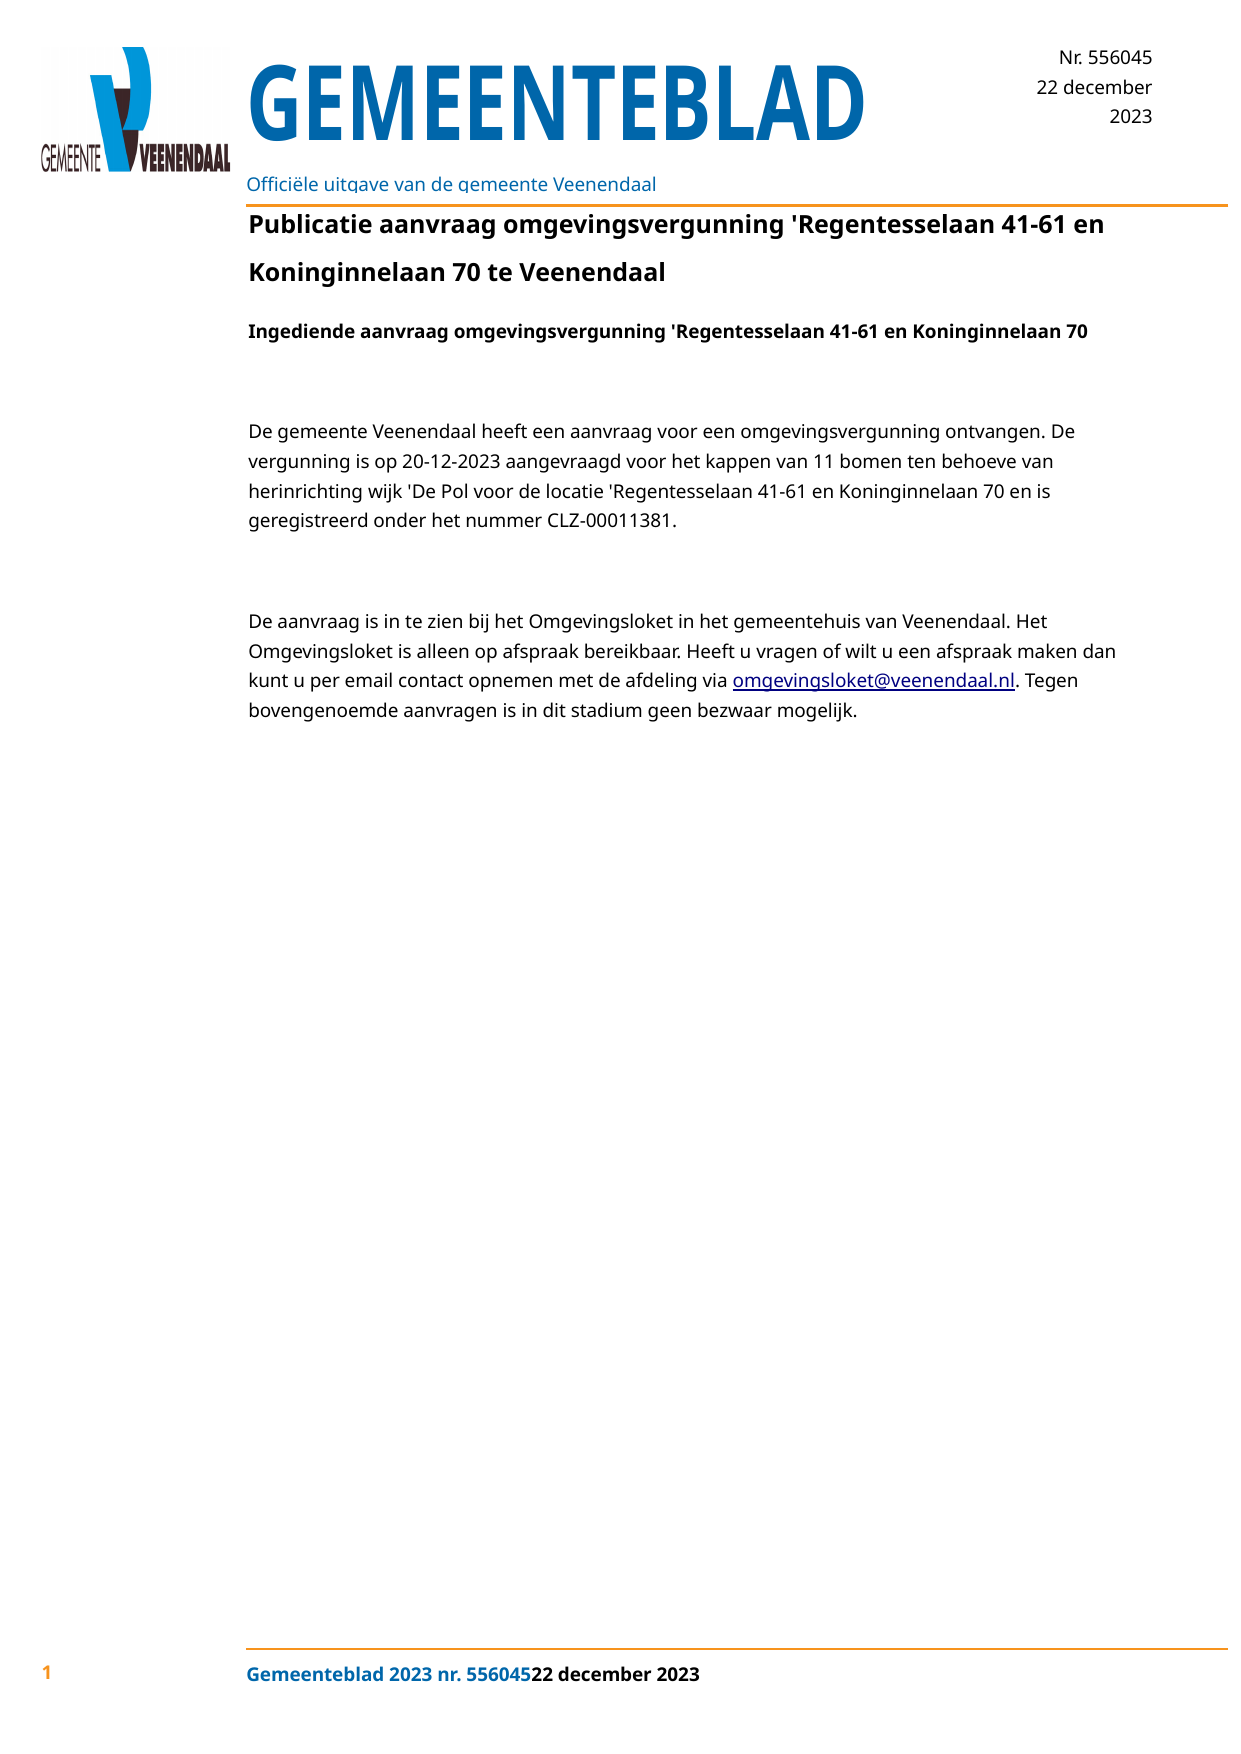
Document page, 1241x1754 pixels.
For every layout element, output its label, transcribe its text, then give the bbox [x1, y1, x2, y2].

text Ingediende aanvraag omgevingsvergunning 'Regentesselaan 41-61 en Koninginnelaan 70 [248, 318, 1152, 344]
text De aanvraag is in te zien bij het Omgevingsloket in het gemeentehuis van Veenendaal. Het Omgevingsloket is alleen op afspraak bereikbaar. Heeft u vragen of wilt u een afspraak maken dan kunt u per email contact opnemen met de afdeling via omgevingsloket@veenendaal.nl. Tegen bovengenoemde aanvragen is in dit stadium geen bezwaar mogelijk. [248, 608, 1152, 723]
text Publicatie aanvraag omgevingsvergunning 'Regentesselaan 41-61 en Koninginnelaan 70 te Veenendaal [248, 207, 1152, 288]
picture [123, 47, 231, 172]
text De gemeente Veenendaal heeft een aanvraag voor een omgevingsvergunning ontvangen. De vergunning is op 20-12-2023 aangevraagd voor het kappen van 11 bomen ten behoeve van herinrichting wijk 'De Pol voor de locatie 'Regentesselaan 41-61 en Koninginnelaan 70 en is geregistreerd onder het nummer CLZ-00011381. [248, 419, 1152, 533]
picture [41, 47, 130, 172]
